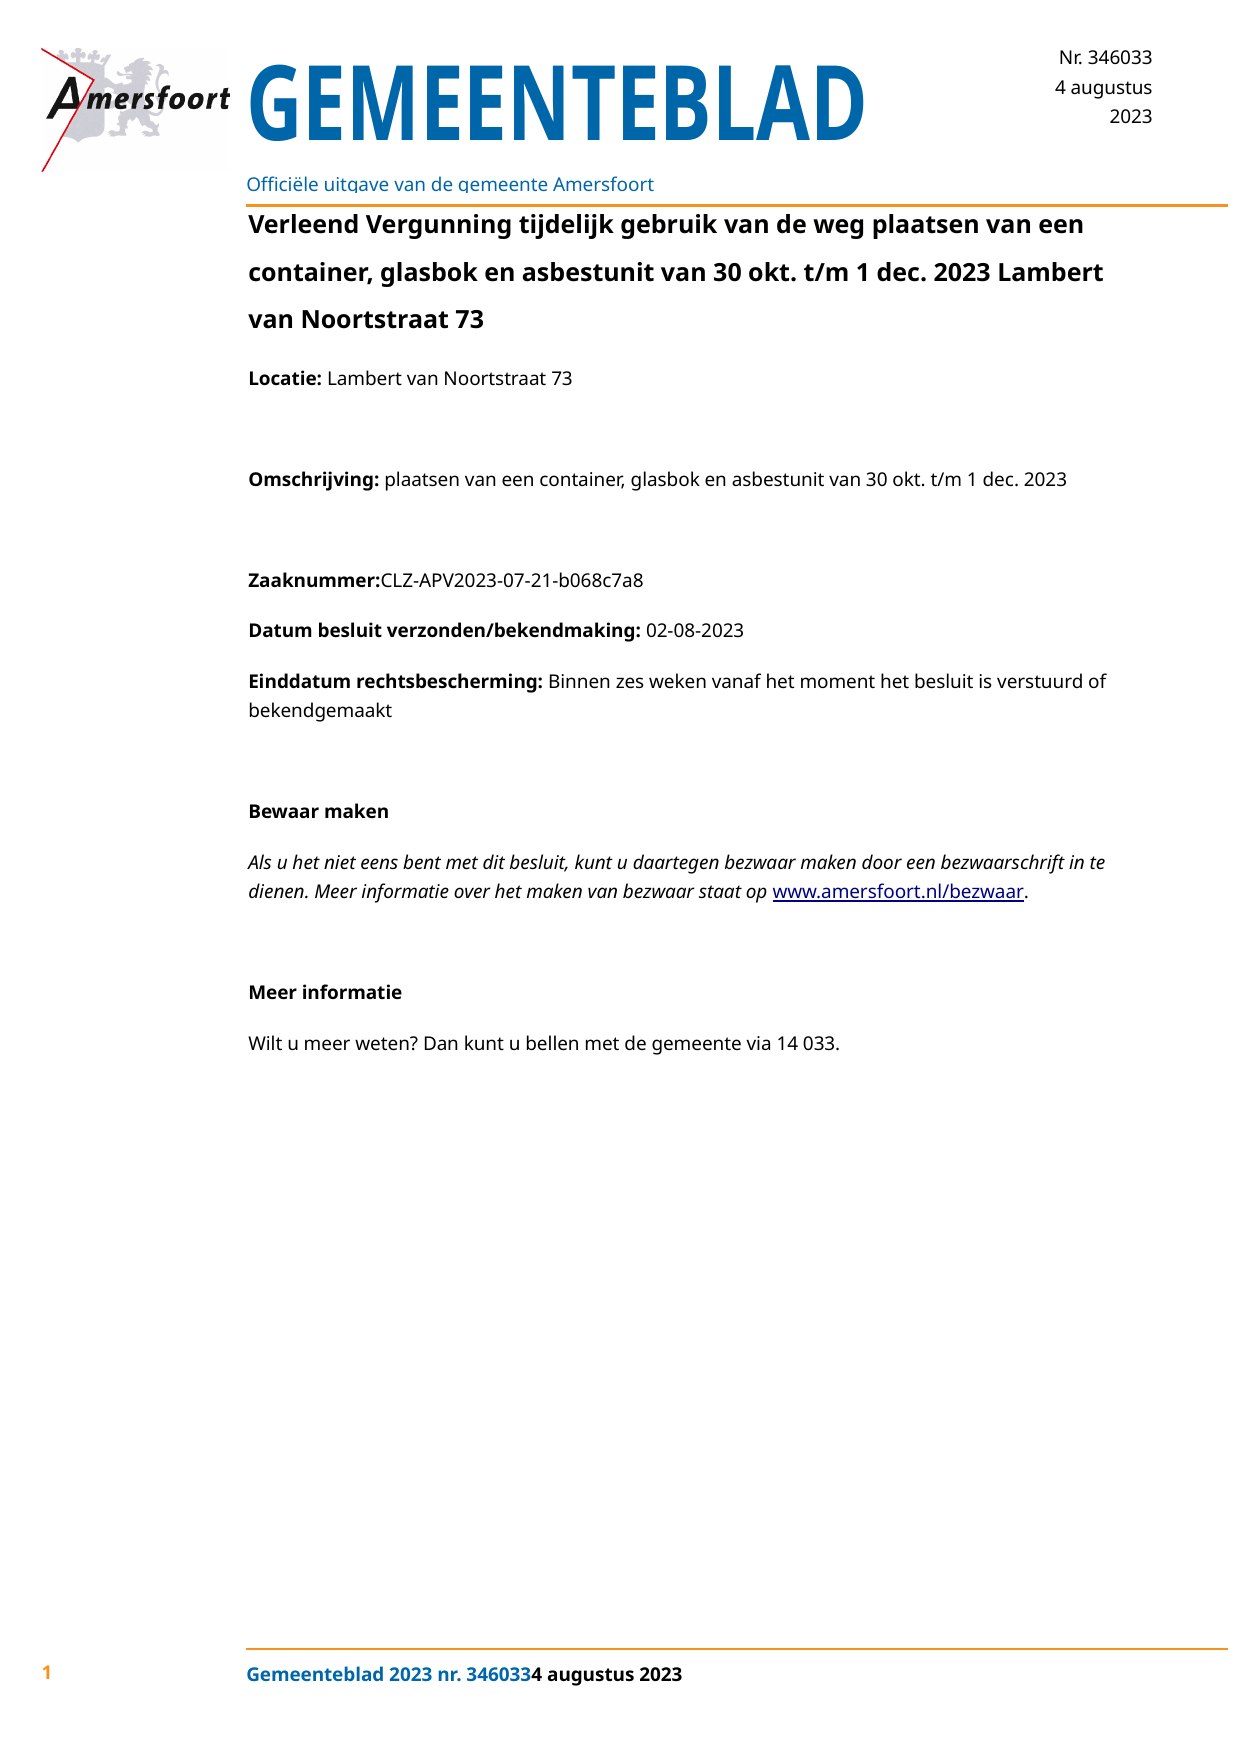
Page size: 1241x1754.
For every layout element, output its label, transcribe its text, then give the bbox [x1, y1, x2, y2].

text Bewaar maken [248, 798, 1152, 824]
text Zaaknummer:CLZ-APV2023-07-21-b068c7a8 [248, 567, 1152, 593]
text Omschrijving: plaatsen van een container, glasbok en asbestunit van 30 okt. t/m 1 dec. 2023 [248, 466, 1152, 492]
text Locatie: Lambert van Noortstraat 73 [248, 366, 1152, 391]
text Einddatum rechtsbescherming: Binnen zes weken vanaf het moment het besluit is verstuurd of bekendgemaakt [248, 668, 1152, 723]
text Meer informatie [248, 979, 1152, 1005]
text Als u het niet eens bent met dit besluit, kunt u daartegen bezwaar maken door een bezwaarschrift in te dienen. Meer informatie over het maken van bezwaar staat op www.amersfoort.nl/bezwaar. [248, 849, 1152, 904]
text Wilt u meer weten? Dan kunt u bellen met de gemeente via 14 033. [248, 1030, 1152, 1055]
text Datum besluit verzonden/bekendmaking: 02-08-2023 [248, 618, 1152, 643]
picture [41, 47, 231, 172]
text Verleend Vergunning tijdelijk gebruik van de weg plaatsen van een container, glasbok en asbestunit van 30 okt. t/m 1 dec. 2023 Lambert van Noortstraat 73 [248, 207, 1152, 336]
